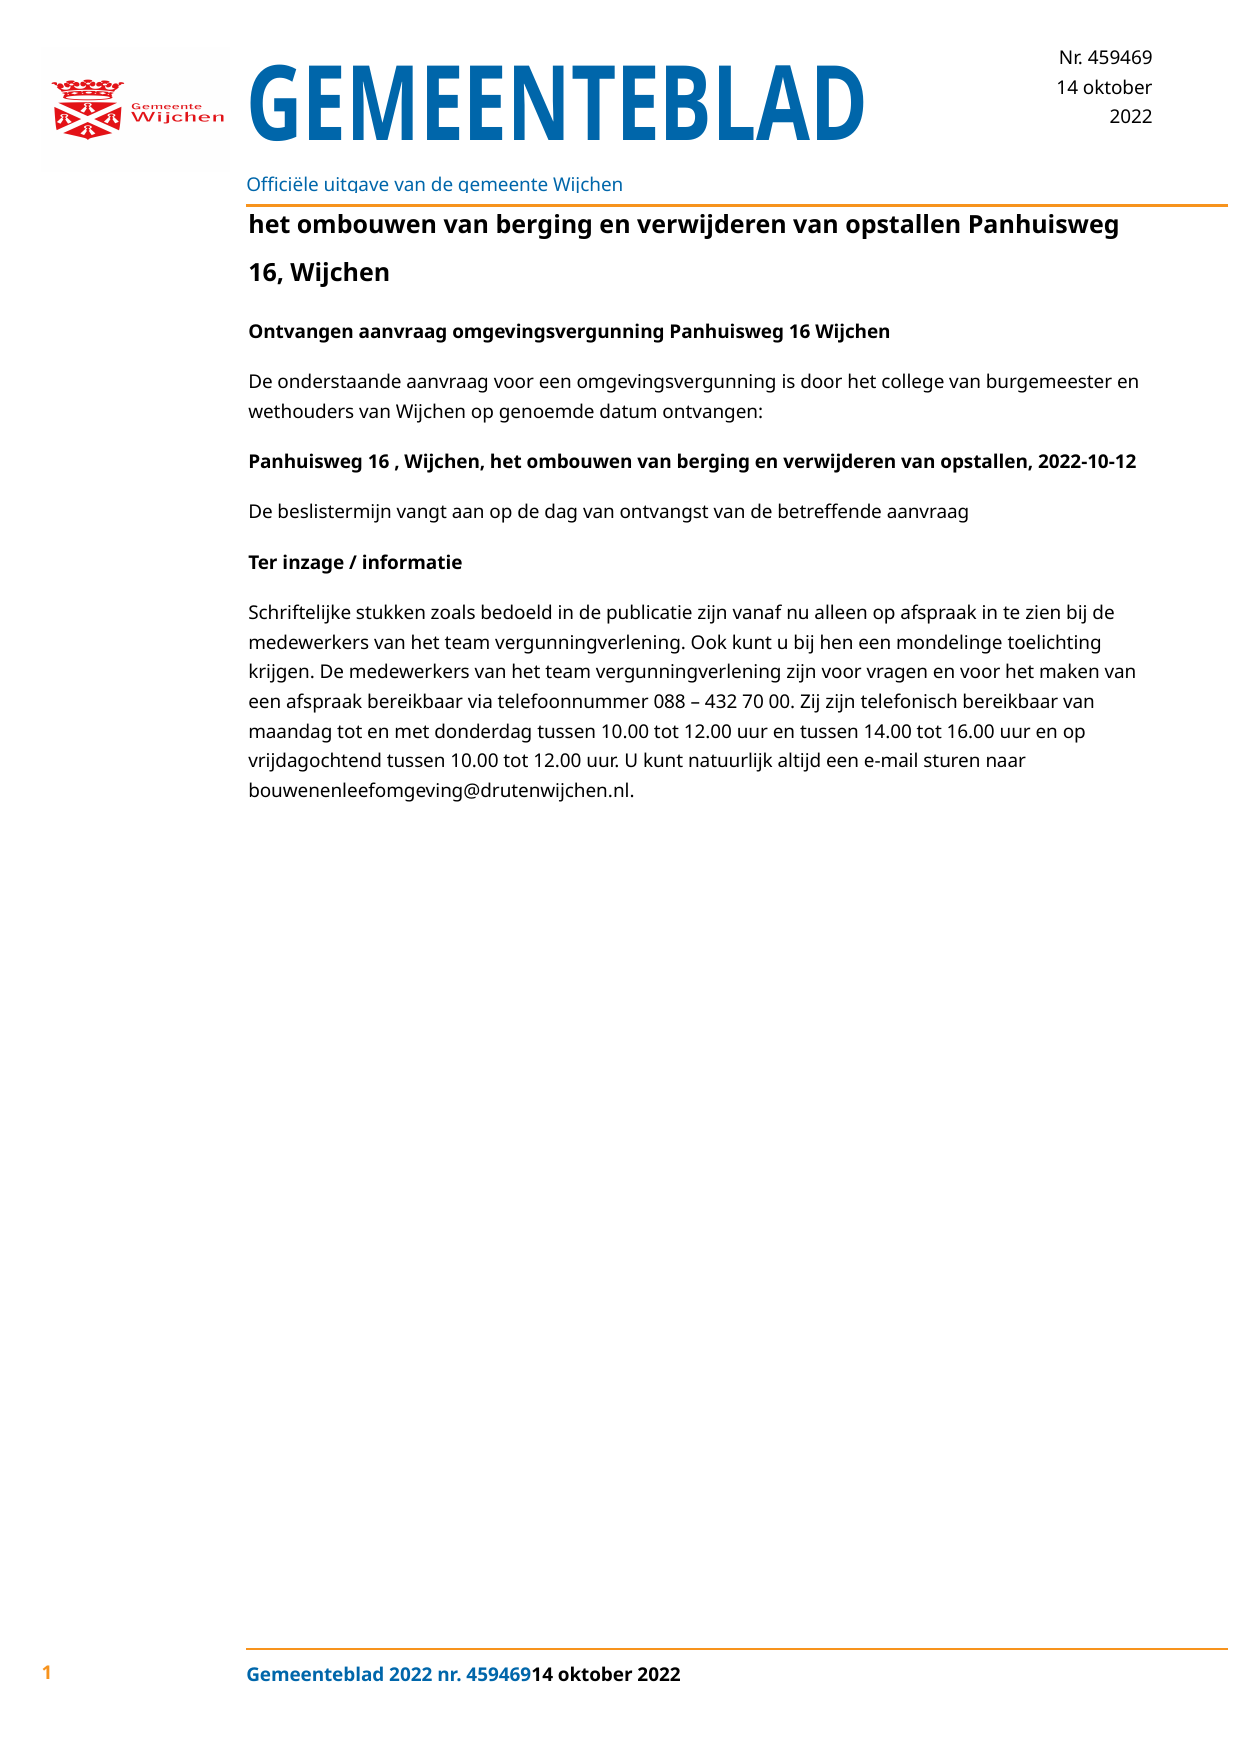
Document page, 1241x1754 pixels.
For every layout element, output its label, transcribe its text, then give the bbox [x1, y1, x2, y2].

text Ter inzage / informatie [248, 549, 1152, 575]
text Schriftelijke stukken zoals bedoeld in de publicatie zijn vanaf nu alleen op afspraak in te zien bij de medewerkers van het team vergunningverlening. Ook kunt u bij hen een mondelinge toelichting krijgen. De medewerkers van het team vergunningverlening zijn voor vragen en voor het maken van een afspraak bereikbaar via telefoonnummer 088 – 432 70 00. Zij zijn telefonisch bereikbaar van maandag tot en met donderdag tussen 10.00 tot 12.00 uur en tussen 14.00 tot 16.00 uur en op vrijdagochtend tussen 10.00 tot 12.00 uur. U kunt natuurlijk altijd een e-mail sturen naar bouwenenleefomgeving@drutenwijchen.nl. [248, 599, 1152, 803]
text Panhuisweg 16 , Wijchen, het ombouwen van berging en verwijderen van opstallen, 2022-10-12 [248, 448, 1152, 474]
text het ombouwen van berging en verwijderen van opstallen Panhuisweg 16, Wijchen [248, 207, 1152, 288]
picture [41, 47, 231, 172]
text De beslistermijn vangt aan op de dag van ontvangst van de betreffende aanvraag [248, 499, 1152, 524]
text Ontvangen aanvraag omgevingsvergunning Panhuisweg 16 Wijchen [248, 318, 1152, 344]
text De onderstaande aanvraag voor een omgevingsvergunning is door het college van burgemeester en wethouders van Wijchen op genoemde datum ontvangen: [248, 368, 1152, 424]
